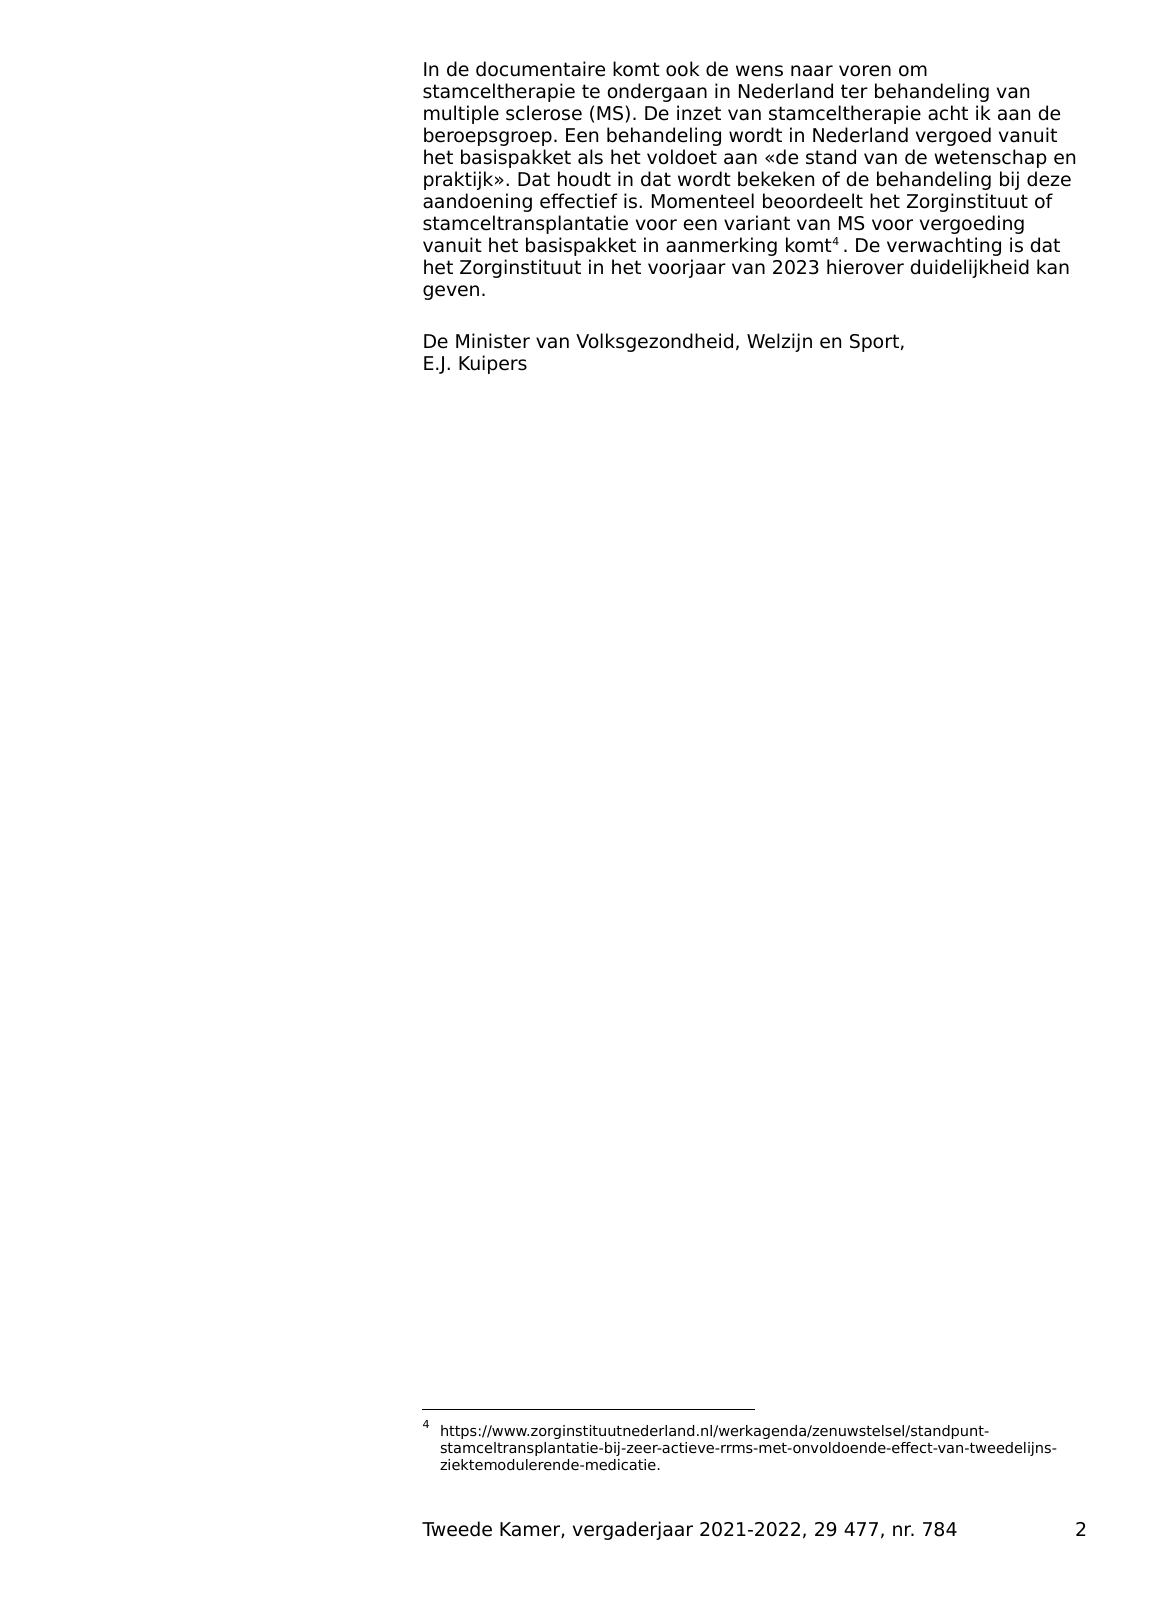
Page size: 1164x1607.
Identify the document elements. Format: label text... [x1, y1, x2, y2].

text In de documentaire komt ook de wens naar voren om stamceltherapie te ondergaan in Nederland ter behandeling van multiple sclerose (MS). De inzet van stamceltherapie acht ik aan de beroepsgroep. Een behandeling wordt in Nederland vergoed vanuit het basispakket als het voldoet aan «de stand van de wetenschap en praktijk». Dat houdt in dat wordt bekeken of de behandeling bij deze aandoening effectief is. Momenteel beoordeelt het Zorginstituut of stamceltransplantatie voor een variant van MS voor vergoeding vanuit het basispakket in aanmerking komt. De verwachting is dat het Zorginstituut in het voorjaar van 2023 hierover duidelijkheid kan geven. [422, 59, 1087, 301]
text https://www.zorginstituutnederland.nl/werkagenda/zenuwstelsel/standpunt-stamceltransplantatie-bij-zeer-actieve-rrms-met-onvoldoende-effect-van-tweedelijns-ziektemodulerende-medicatie. [422, 1418, 1087, 1474]
text De Minister van Volksgezondheid, Welzijn en Sport, E.J. Kuipers [422, 331, 1087, 375]
